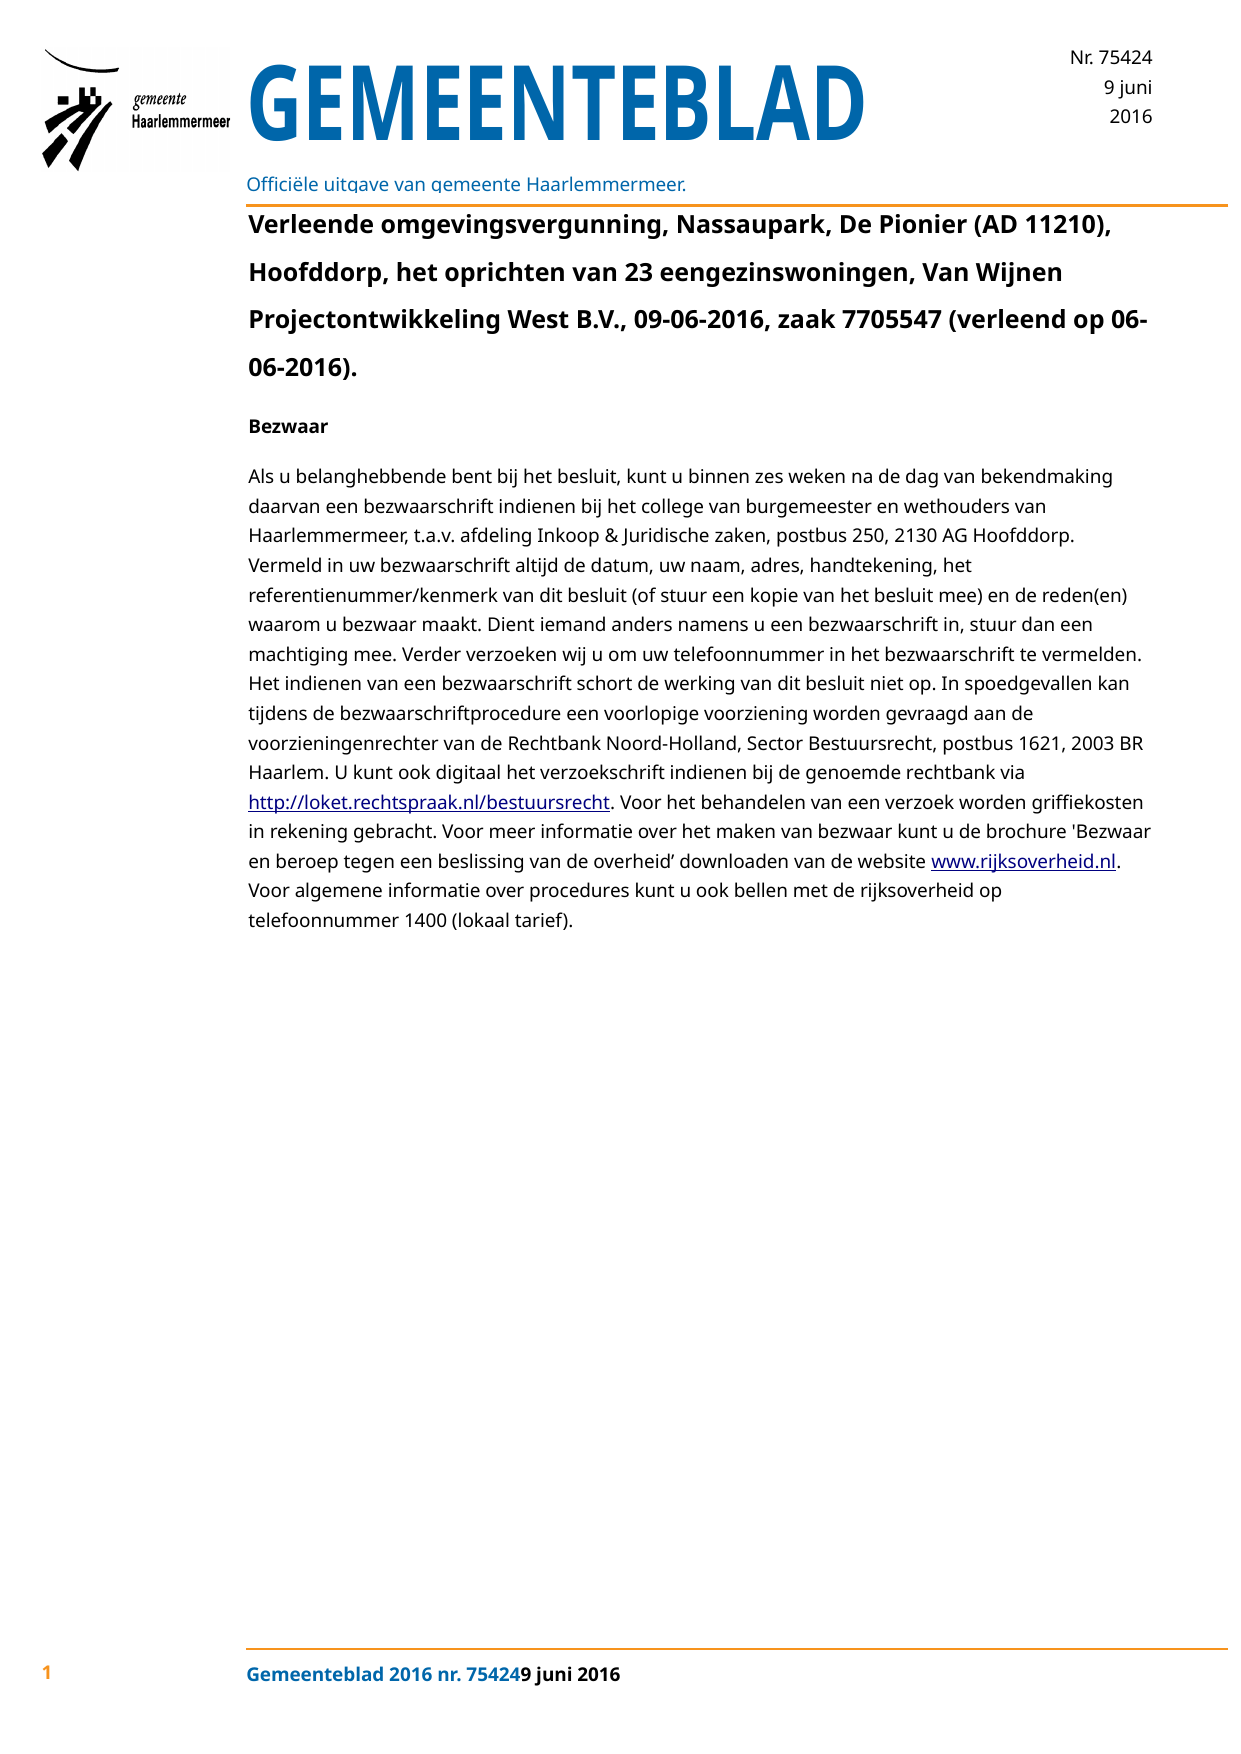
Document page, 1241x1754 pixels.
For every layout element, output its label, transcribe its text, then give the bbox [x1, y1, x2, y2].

text Verleende omgevingsvergunning, Nassaupark, De Pionier (AD 11210), Hoofddorp, het oprichten van 23 eengezinswoningen, Van Wijnen Projectontwikkeling West B.V., 09-06-2016, zaak 7705547 (verleend op 06-06-2016). [248, 207, 1152, 384]
picture [41, 47, 231, 172]
text Als u belanghebbende bent bij het besluit, kunt u binnen zes weken na de dag van bekendmaking daarvan een bezwaarschrift indienen bij het college van burgemeester en wethouders van Haarlemmermeer, t.a.v. afdeling Inkoop & Juridische zaken, postbus 250, 2130 AG Hoofddorp. Vermeld in uw bezwaarschrift altijd de datum, uw naam, adres, handtekening, het referentienummer/kenmerk van dit besluit (of stuur een kopie van het besluit mee) en de reden(en) waarom u bezwaar maakt. Dient iemand anders namens u een bezwaarschrift in, stuur dan een machtiging mee. Verder verzoeken wij u om uw telefoonnummer in het bezwaarschrift te vermelden. Het indienen van een bezwaarschrift schort de werking van dit besluit niet op. In spoedgevallen kan tijdens de bezwaarschriftprocedure een voorlopige voorziening worden gevraagd aan de voorzieningenrechter van de Rechtbank Noord-Holland, Sector Bestuursrecht, postbus 1621, 2003 BR Haarlem. U kunt ook digitaal het verzoekschrift indienen bij de genoemde rechtbank via http://loket.rechtspraak.nl/bestuursrecht. Voor het behandelen van een verzoek worden griffiekosten in rekening gebracht. Voor meer informatie over het maken van bezwaar kunt u de brochure 'Bezwaar en beroep tegen een beslissing van de overheid’ downloaden van de website www.rijksoverheid.nl. Voor algemene informatie over procedures kunt u ook bellen met de rijksoverheid op telefoonnummer 1400 (lokaal tarief). [248, 463, 1152, 933]
text Bezwaar [248, 413, 1152, 439]
